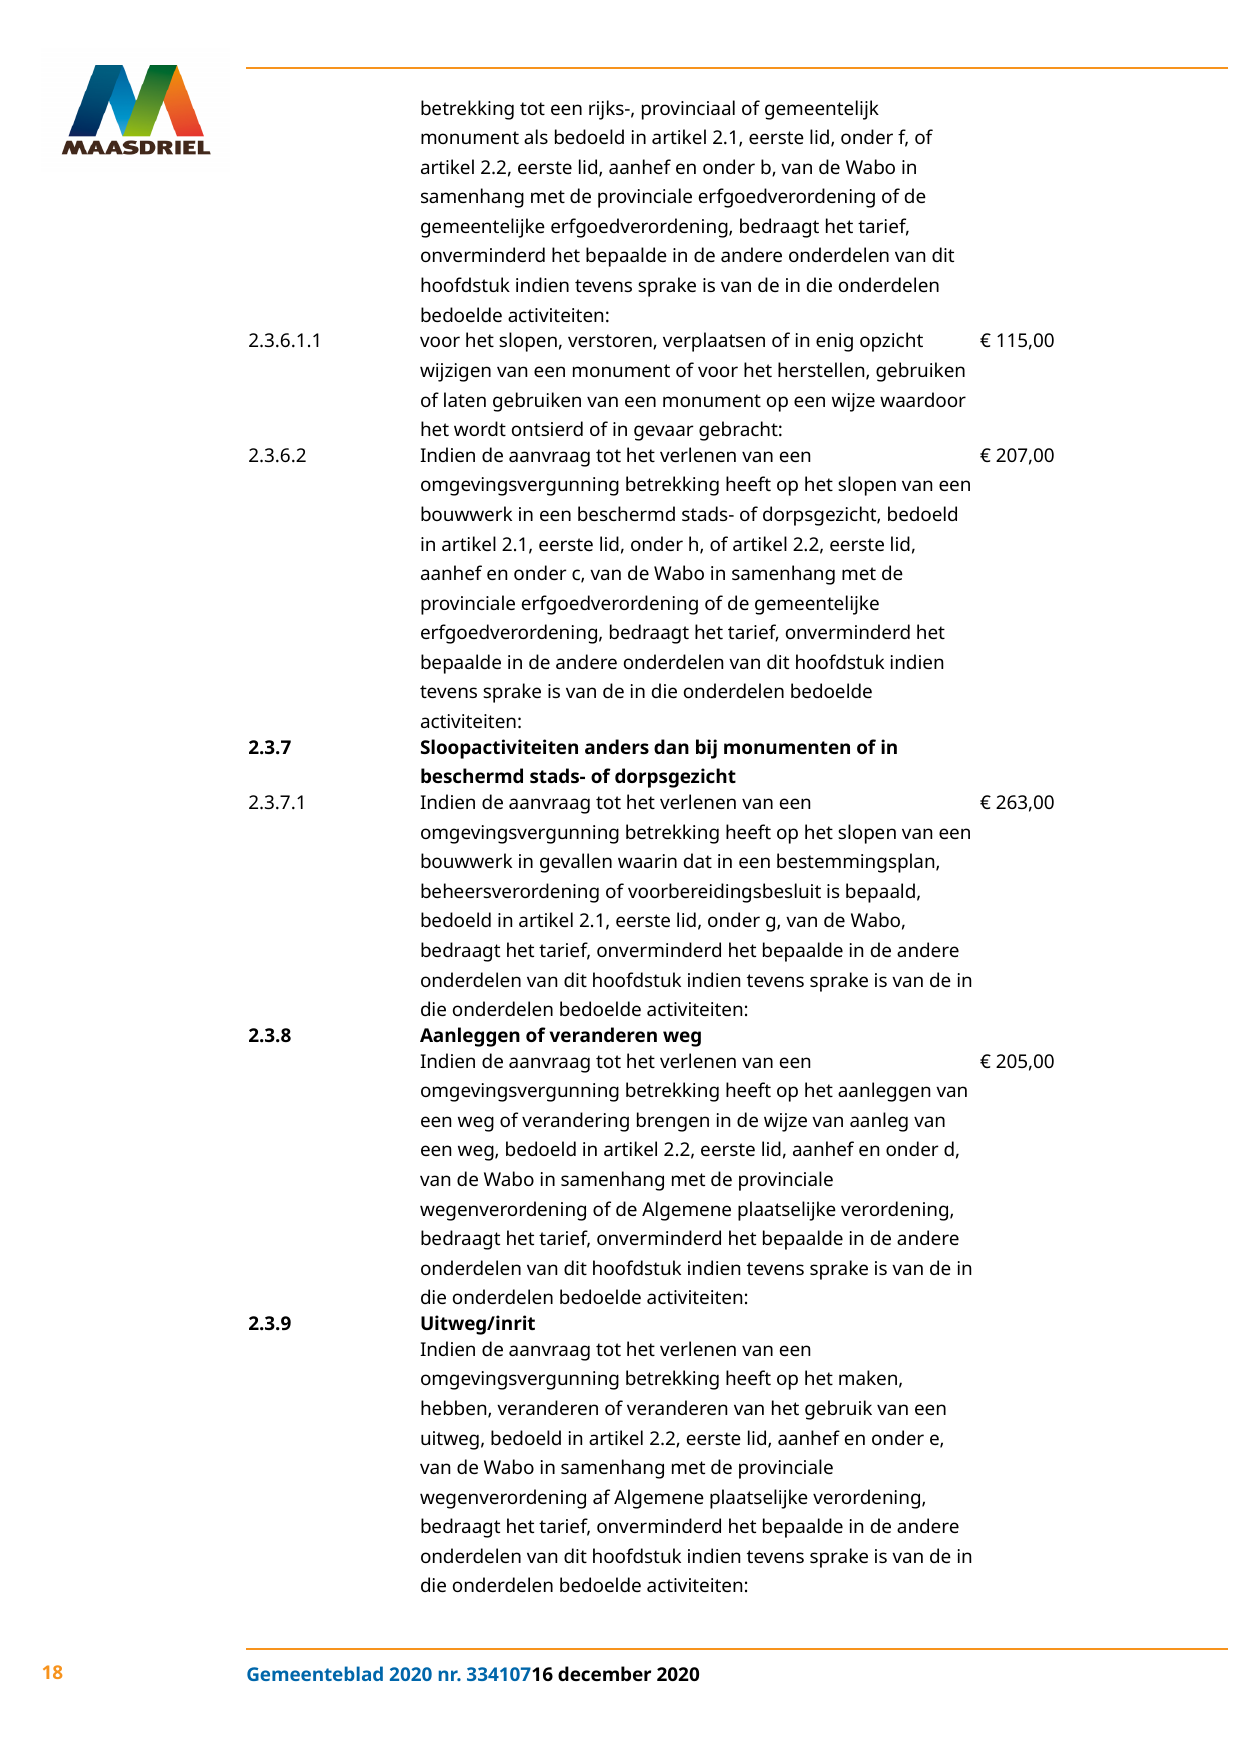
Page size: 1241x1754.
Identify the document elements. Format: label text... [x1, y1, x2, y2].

table_cell 2.3.6.1.1 [248, 328, 420, 442]
table_cell Uitweg/inrit [420, 1310, 980, 1336]
table_cell Indien de aanvraag tot het verlenen van een omgevingsvergunning betrekking heeft op het slopen van een bouwwerk in een beschermd stads- of dorpsgezicht, bedoeld in artikel 2.1, eerste lid, onder h, of artikel 2.2, eerste lid, aanhef en onder c, van de Wabo in samenhang met de provinciale erfgoedverordening of de gemeentelijke erfgoedverordening, bedraagt het tarief, onverminderd het bepaalde in de andere onderdelen van dit hoofdstuk indien tevens sprake is van de in die onderdelen bedoelde activiteiten: [420, 442, 980, 734]
table_cell [248, 1336, 420, 1598]
table_cell 2.3.8 [248, 1022, 420, 1048]
table_cell [980, 734, 1152, 789]
table_cell Aanleggen of veranderen weg [420, 1022, 980, 1048]
table_cell 2.3.9 [248, 1310, 420, 1336]
table_cell 2.3.6.2 [248, 442, 420, 734]
table_cell [980, 95, 1152, 328]
table_cell [248, 1048, 420, 1310]
table_cell [980, 1022, 1152, 1048]
table_cell € 115,00 [980, 328, 1152, 442]
table_cell Sloopactiviteiten anders dan bij monumenten of in beschermd stads- of dorpsgezicht [420, 734, 980, 789]
table_cell [980, 1336, 1152, 1598]
table_cell 2.3.7.1 [248, 789, 420, 1022]
picture [41, 47, 231, 172]
table_cell voor het slopen, verstoren, verplaatsen of in enig opzicht wijzigen van een monument of voor het herstellen, gebruiken of laten gebruiken van een monument op een wijze waardoor het wordt ontsierd of in gevaar gebracht: [420, 328, 980, 442]
table_cell Indien de aanvraag tot het verlenen van een omgevingsvergunning betrekking heeft op het aanleggen van een weg of verandering brengen in de wijze van aanleg van een weg, bedoeld in artikel 2.2, eerste lid, aanhef en onder d, van de Wabo in samenhang met de provinciale wegenverordening of de Algemene plaatselijke verordening, bedraagt het tarief, onverminderd het bepaalde in de andere onderdelen van dit hoofdstuk indien tevens sprake is van de in die onderdelen bedoelde activiteiten: [420, 1048, 980, 1310]
table_cell € 207,00 [980, 442, 1152, 734]
table_cell [248, 95, 420, 328]
table_cell Indien de aanvraag tot het verlenen van een omgevingsvergunning betrekking heeft op het maken, hebben, veranderen of veranderen van het gebruik van een uitweg, bedoeld in artikel 2.2, eerste lid, aanhef en onder e, van de Wabo in samenhang met de provinciale wegenverordening af Algemene plaatselijke verordening, bedraagt het tarief, onverminderd het bepaalde in de andere onderdelen van dit hoofdstuk indien tevens sprake is van de in die onderdelen bedoelde activiteiten: [420, 1336, 980, 1598]
table_cell € 263,00 [980, 789, 1152, 1022]
table_cell € 205,00 [980, 1048, 1152, 1310]
table_cell Indien de aanvraag tot het verlenen van een omgevingsvergunning betrekking heeft op het slopen van een bouwwerk in gevallen waarin dat in een bestemmingsplan, beheersverordening of voorbereidingsbesluit is bepaald, bedoeld in artikel 2.1, eerste lid, onder g, van de Wabo, bedraagt het tarief, onverminderd het bepaalde in de andere onderdelen van dit hoofdstuk indien tevens sprake is van de in die onderdelen bedoelde activiteiten: [420, 789, 980, 1022]
table_cell [980, 1310, 1152, 1336]
table_cell 2.3.7 [248, 734, 420, 789]
table_cell betrekking tot een rijks-, provinciaal of gemeentelijk monument als bedoeld in artikel 2.1, eerste lid, onder f, of artikel 2.2, eerste lid, aanhef en onder b, van de Wabo in samenhang met de provinciale erfgoedverordening of de gemeentelijke erfgoedverordening, bedraagt het tarief, onverminderd het bepaalde in de andere onderdelen van dit hoofdstuk indien tevens sprake is van de in die onderdelen bedoelde activiteiten: [420, 95, 980, 328]
